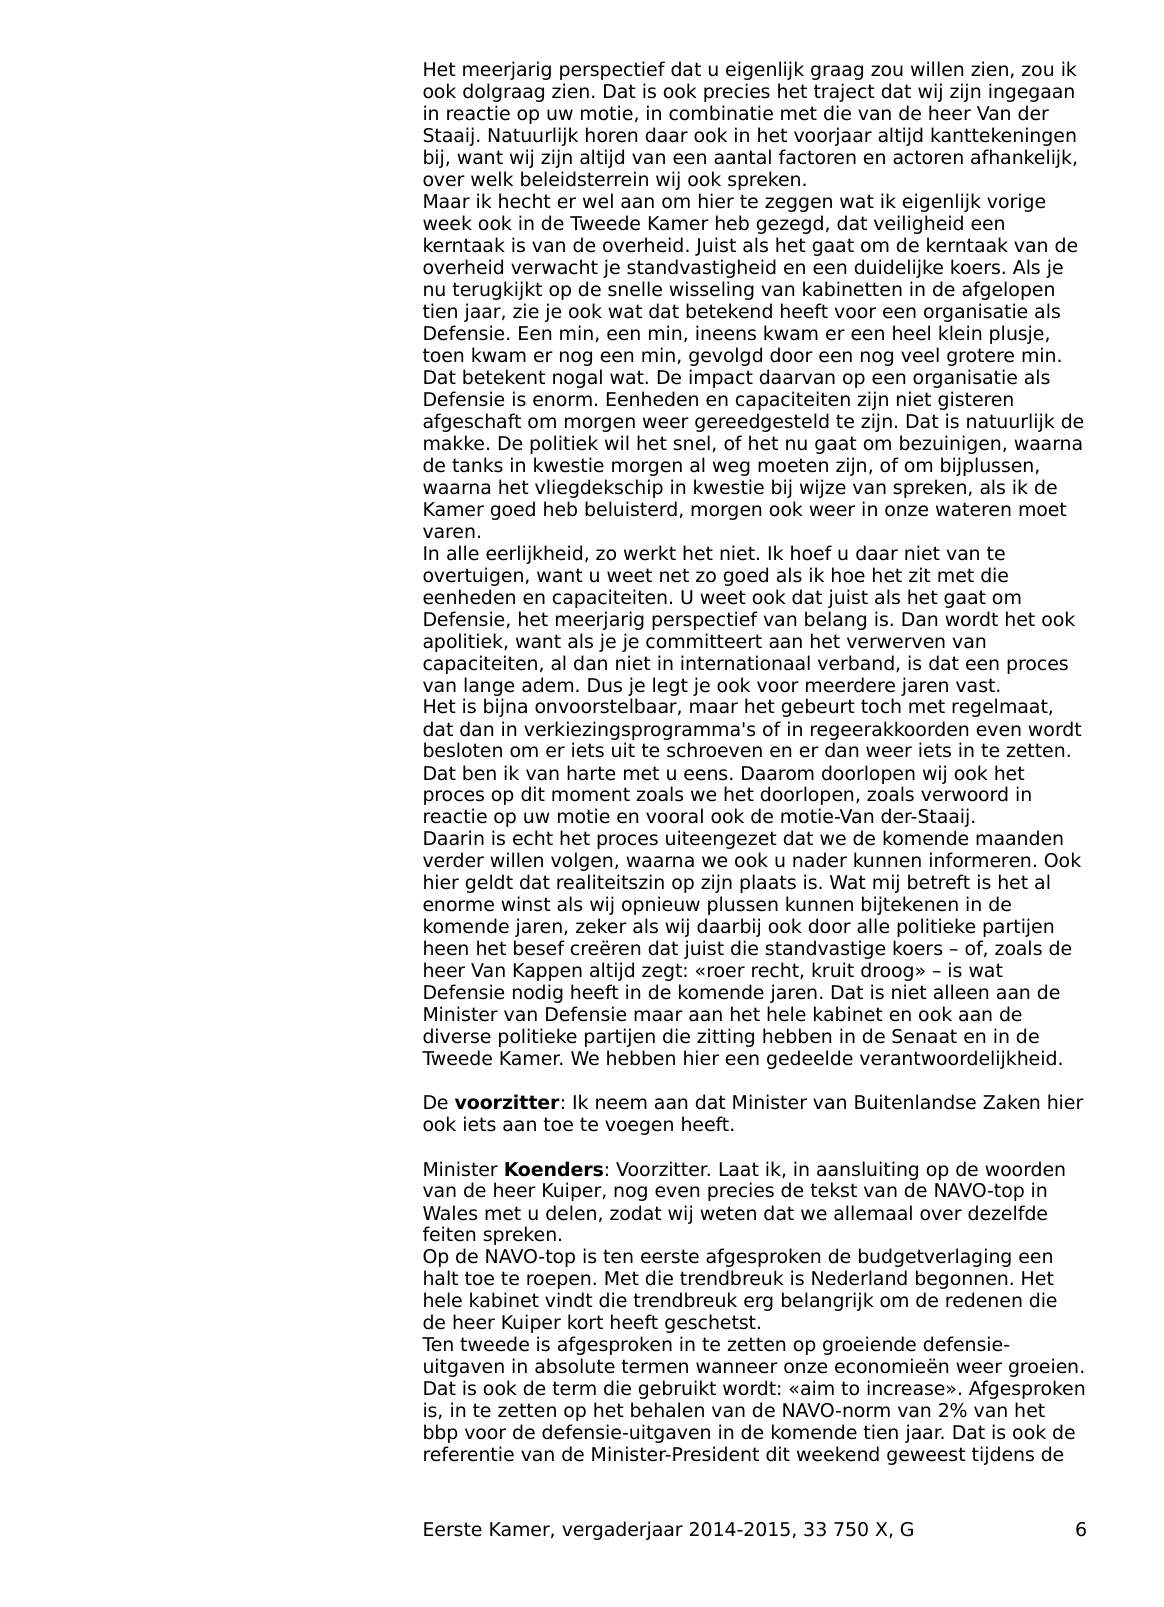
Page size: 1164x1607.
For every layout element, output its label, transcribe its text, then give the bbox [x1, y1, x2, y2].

text Het meerjarig perspectief dat u eigenlijk graag zou willen zien, zou ik ook dolgraag zien. Dat is ook precies het traject dat wij zijn ingegaan in reactie op uw motie, in combinatie met die van de heer Van der Staaij. Natuurlijk horen daar ook in het voorjaar altijd kanttekeningen bij, want wij zijn altijd van een aantal factoren en actoren afhankelijk, over welk beleidsterrein wij ook spreken. [422, 59, 1087, 191]
text Het is bijna onvoorstelbaar, maar het gebeurt toch met regelmaat, dat dan in verkiezingsprogramma's of in regeerakkoorden even wordt besloten om er iets uit te schroeven en er dan weer iets in te zetten. Dat ben ik van harte met u eens. Daarom doorlopen wij ook het proces op dit moment zoals we het doorlopen, zoals verwoord in reactie op uw motie en vooral ook de motie-Van der-Staaij. [422, 696, 1087, 828]
text Daarin is echt het proces uiteengezet dat we de komende maanden verder willen volgen, waarna we ook u nader kunnen informeren. Ook hier geldt dat realiteitszin op zijn plaats is. Wat mij betreft is het al enorme winst als wij opnieuw plussen kunnen bijtekenen in de komende jaren, zeker als wij daarbij ook door alle politieke partijen heen het besef creëren dat juist die standvastige koers – of, zoals de heer Van Kappen altijd zegt: «roer recht, kruit droog» – is wat Defensie nodig heeft in de komende jaren. Dat is niet alleen aan de Minister van Defensie maar aan het hele kabinet en ook aan de diverse politieke partijen die zitting hebben in de Senaat en in de Tweede Kamer. We hebben hier een gedeelde verantwoordelijkheid. [422, 828, 1087, 1070]
text Ten tweede is afgesproken in te zetten op groeiende defensie-uitgaven in absolute termen wanneer onze economieën weer groeien. Dat is ook de term die gebruikt wordt: «aim to increase». Afgesproken is, in te zetten op het behalen van de NAVO-norm van 2% van het bbp voor de defensie-uitgaven in de komende tien jaar. Dat is ook de referentie van de Minister-President dit weekend geweest tijdens de [422, 1334, 1087, 1466]
text De voorzitter: Ik neem aan dat Minister van Buitenlandse Zaken hier ook iets aan toe te voegen heeft. [422, 1092, 1087, 1136]
text Maar ik hecht er wel aan om hier te zeggen wat ik eigenlijk vorige week ook in de Tweede Kamer heb gezegd, dat veiligheid een kerntaak is van de overheid. Juist als het gaat om de kerntaak van de overheid verwacht je standvastigheid en een duidelijke koers. Als je nu terugkijkt op de snelle wisseling van kabinetten in de afgelopen tien jaar, zie je ook wat dat betekend heeft voor een organisatie als Defensie. Een min, een min, ineens kwam er een heel klein plusje, toen kwam er nog een min, gevolgd door een nog veel grotere min. Dat betekent nogal wat. De impact daarvan op een organisatie als Defensie is enorm. Eenheden en capaciteiten zijn niet gisteren afgeschaft om morgen weer gereedgesteld te zijn. Dat is natuurlijk de makke. De politiek wil het snel, of het nu gaat om bezuinigen, waarna de tanks in kwestie morgen al weg moeten zijn, of om bijplussen, waarna het vliegdekschip in kwestie bij wijze van spreken, als ik de Kamer goed heb beluisterd, morgen ook weer in onze wateren moet varen. [422, 191, 1087, 543]
text Minister Koenders: Voorzitter. Laat ik, in aansluiting op de woorden van de heer Kuiper, nog even precies de tekst van de NAVO-top in Wales met u delen, zodat wij weten dat we allemaal over dezelfde feiten spreken. [422, 1158, 1087, 1246]
text Op de NAVO-top is ten eerste afgesproken de budgetverlaging een halt toe te roepen. Met die trendbreuk is Nederland begonnen. Het hele kabinet vindt die trendbreuk erg belangrijk om de redenen die de heer Kuiper kort heeft geschetst. [422, 1246, 1087, 1334]
text In alle eerlijkheid, zo werkt het niet. Ik hoef u daar niet van te overtuigen, want u weet net zo goed als ik hoe het zit met die eenheden en capaciteiten. U weet ook dat juist als het gaat om Defensie, het meerjarig perspectief van belang is. Dan wordt het ook apolitiek, want als je je committeert aan het verwerven van capaciteiten, al dan niet in internationaal verband, is dat een proces van lange adem. Dus je legt je ook voor meerdere jaren vast. [422, 543, 1087, 696]
